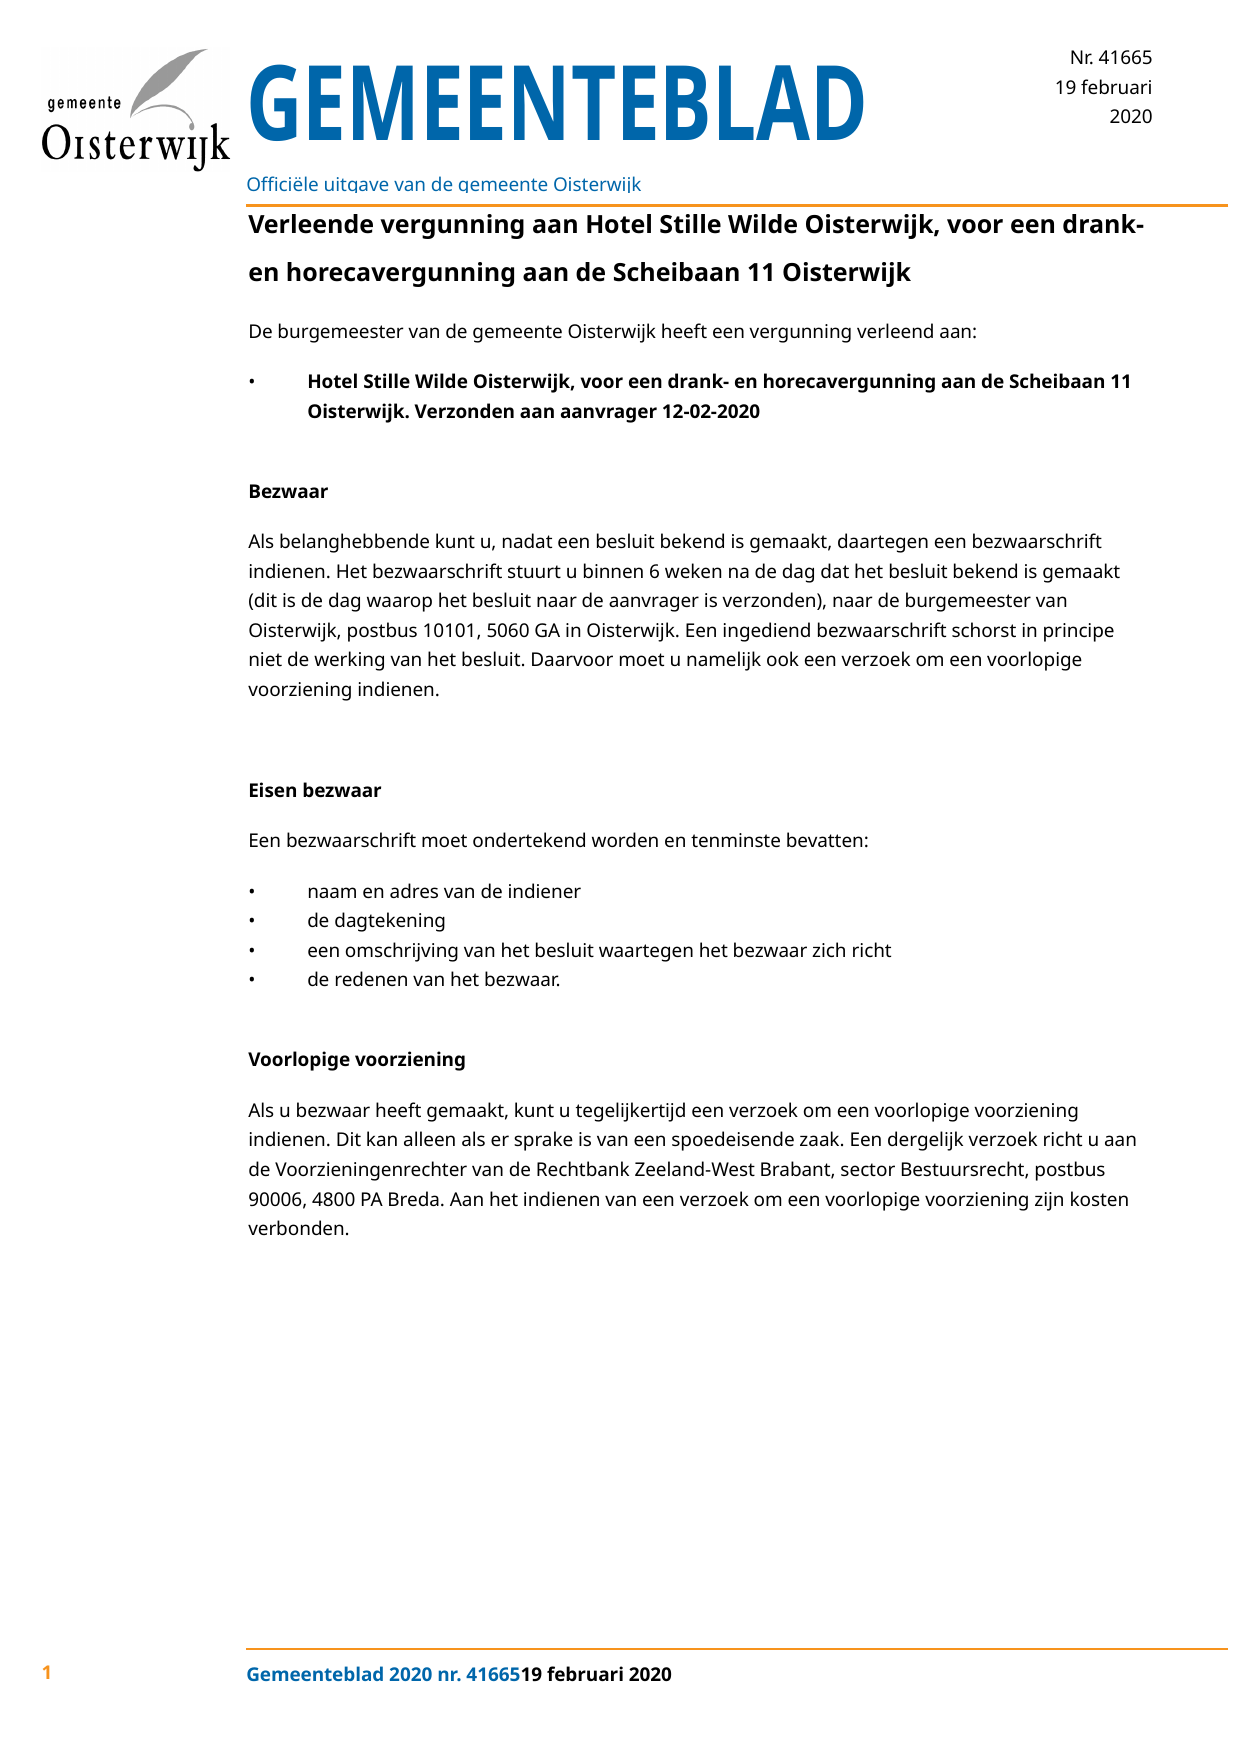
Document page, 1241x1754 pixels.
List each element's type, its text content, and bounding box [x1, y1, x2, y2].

text Verleende vergunning aan Hotel Stille Wilde Oisterwijk, voor een drank- en horecavergunning aan de Scheibaan 11 Oisterwijk [248, 207, 1152, 288]
list de redenen van het bezwaar. [248, 967, 1152, 992]
list Hotel Stille Wilde Oisterwijk, voor een drank- en horecavergunning aan de Scheibaan 11 Oisterwijk. Verzonden aan aanvrager 12-02-2020 [248, 368, 1152, 424]
text De burgemeester van de gemeente Oisterwijk heeft een vergunning verleend aan: [248, 318, 1152, 344]
text Eisen bezwaar [248, 777, 1152, 803]
text Als belanghebbende kunt u, nadat een besluit bekend is gemaakt, daartegen een bezwaarschrift indienen. Het bezwaarschrift stuurt u binnen 6 weken na de dag dat het besluit bekend is gemaakt (dit is de dag waarop het besluit naar de aanvrager is verzonden), naar de burgemeester van Oisterwijk, postbus 10101, 5060 GA in Oisterwijk. Een ingediend bezwaarschrift schorst in principe niet de werking van het besluit. Daarvoor moet u namelijk ook een verzoek om een voorlopige voorziening indienen. [248, 528, 1152, 702]
text Bezwaar [248, 478, 1152, 504]
text Een bezwaarschrift moet ondertekend worden en tenminste bevatten: [248, 827, 1152, 853]
picture [41, 47, 231, 172]
list de dagtekening [248, 907, 1152, 933]
list een omschrijving van het besluit waartegen het bezwaar zich richt [248, 937, 1152, 963]
text Voorlopige voorziening [248, 1047, 1152, 1072]
text Als u bezwaar heeft gemaakt, kunt u tegelijkertijd een verzoek om een voorlopige voorziening indienen. Dit kan alleen als er sprake is van een spoedeisende zaak. Een dergelijk verzoek richt u aan de Voorzieningenrechter van de Rechtbank Zeeland-West Brabant, sector Bestuursrecht, postbus 90006, 4800 PA Breda. Aan het indienen van een verzoek om een voorlopige voorziening zijn kosten verbonden. [248, 1097, 1152, 1241]
list naam en adres van de indiener [248, 878, 1152, 904]
